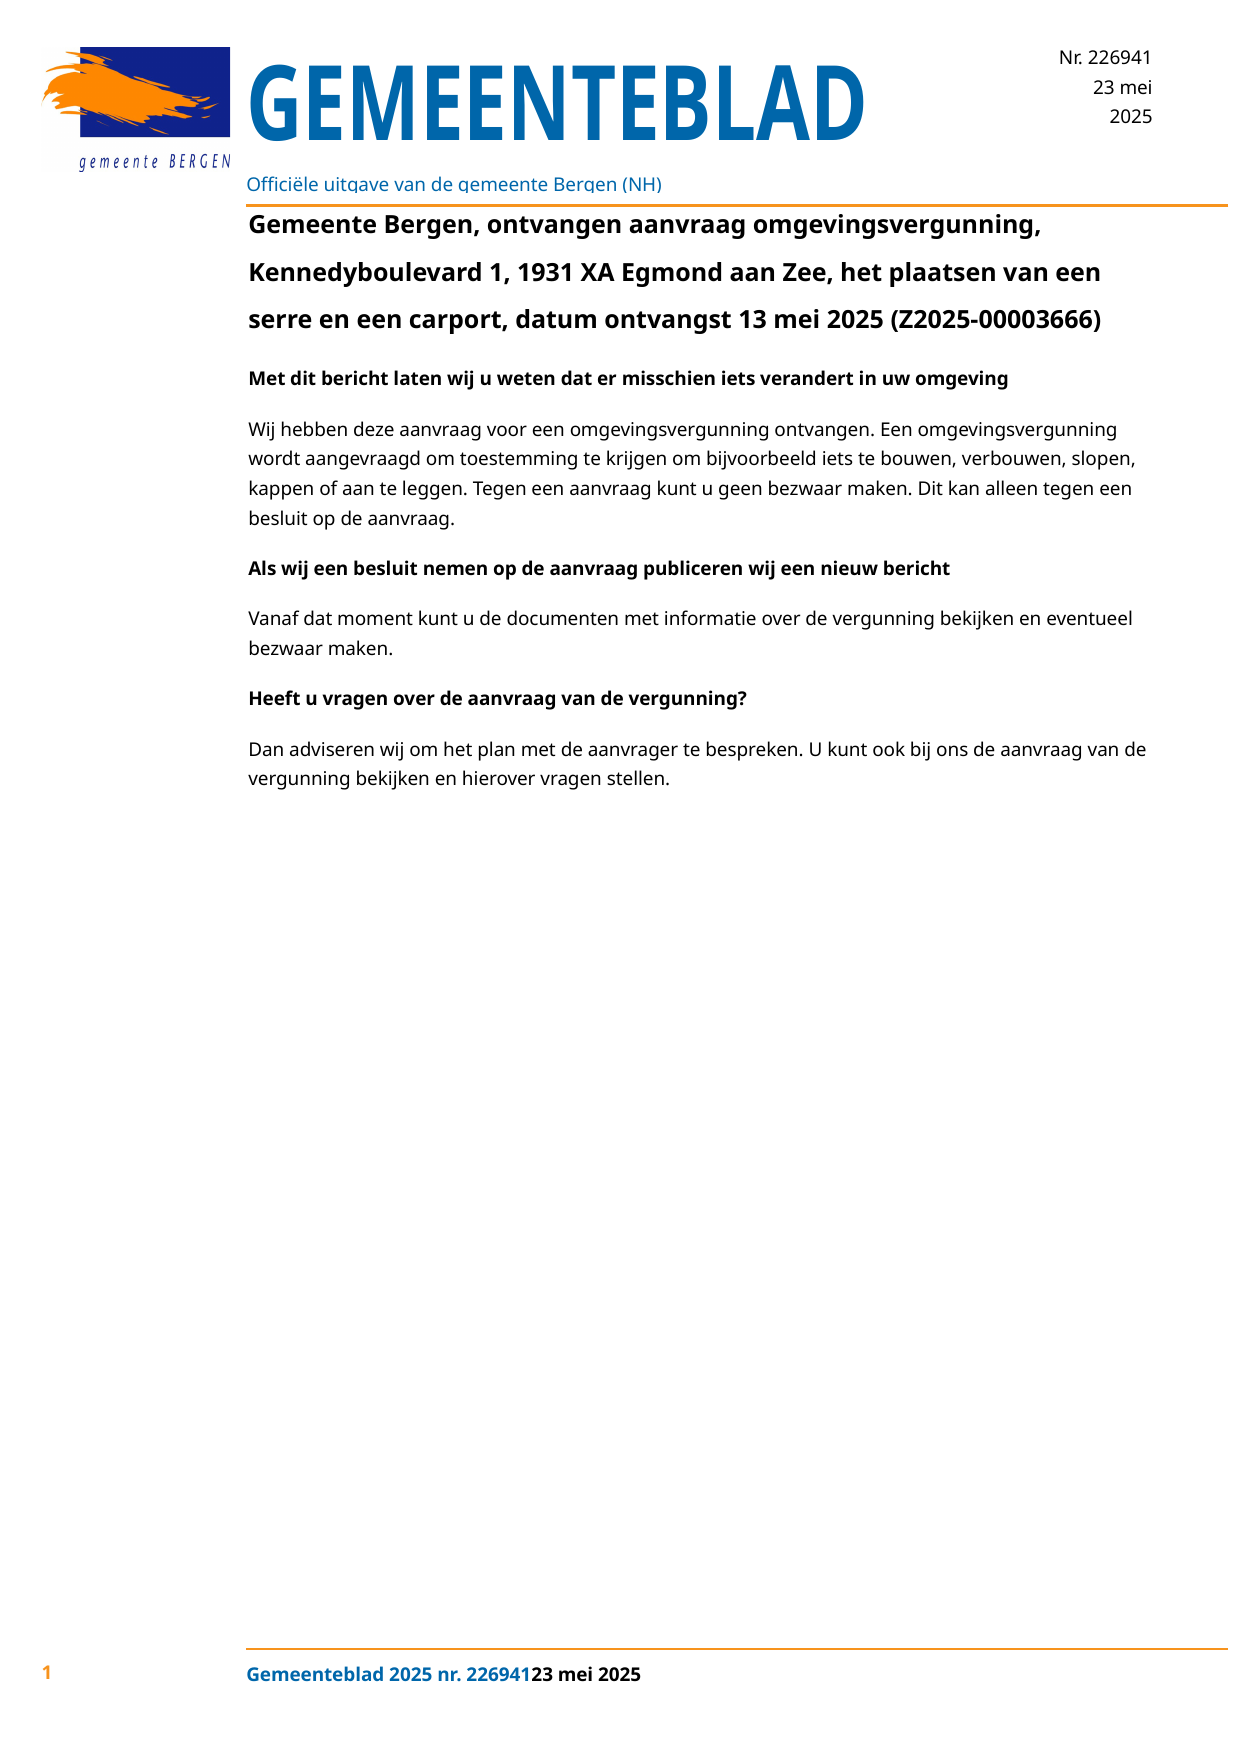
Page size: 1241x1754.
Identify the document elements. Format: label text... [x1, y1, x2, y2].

text Dan adviseren wij om het plan met de aanvrager te bespreken. U kunt ook bij ons de aanvraag van de vergunning bekijken en hierover vragen stellen. [248, 736, 1152, 791]
text Als wij een besluit nemen op de aanvraag publiceren wij een nieuw bericht [248, 555, 1152, 581]
text Gemeente Bergen, ontvangen aanvraag omgevingsvergunning, Kennedyboulevard 1, 1931 XA Egmond aan Zee, het plaatsen van een serre en een carport, datum ontvangst 13 mei 2025 (Z2025-00003666) [248, 207, 1152, 336]
text Wij hebben deze aanvraag voor een omgevingsvergunning ontvangen. Een omgevingsvergunning wordt aangevraagd om toestemming te krijgen om bijvoorbeeld iets te bouwen, verbouwen, slopen, kappen of aan te leggen. Tegen een aanvraag kunt u geen bezwaar maken. Dit kan alleen tegen een besluit op de aanvraag. [248, 416, 1152, 530]
text Heeft u vragen over de aanvraag van de vergunning? [248, 686, 1152, 711]
text Vanaf dat moment kunt u de documenten met informatie over de vergunning bekijken en eventueel bezwaar maken. [248, 606, 1152, 661]
picture [41, 47, 231, 172]
text Met dit bericht laten wij u weten dat er misschien iets verandert in uw omgeving [248, 366, 1152, 391]
